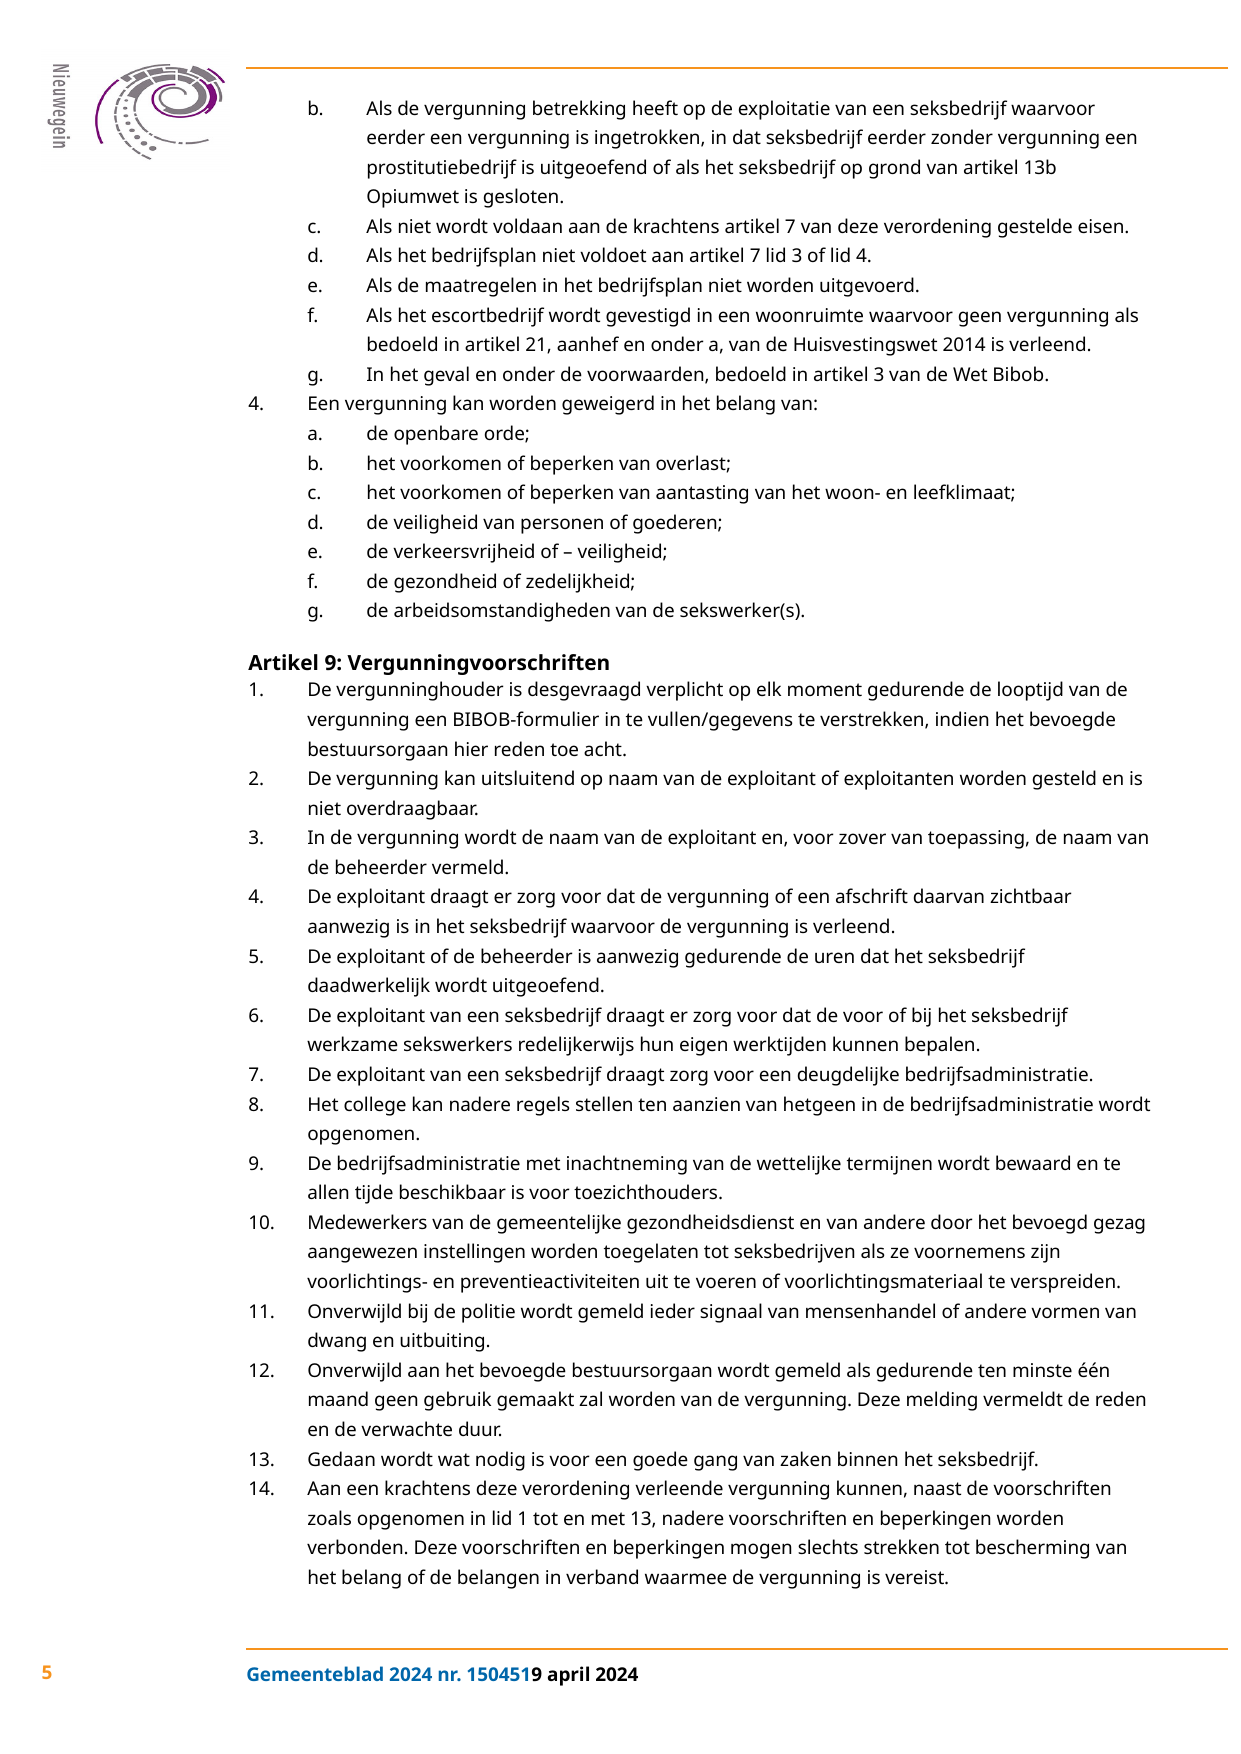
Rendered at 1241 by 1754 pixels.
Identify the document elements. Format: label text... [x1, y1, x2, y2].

list Medewerkers van de gemeentelijke gezondheidsdienst en van andere door het bevoegd gezag aangewezen instellingen worden toegelaten tot seksbedrijven als ze voornemens zijn voorlichtings- en preventieactiviteiten uit te voeren of voorlichtingsmateriaal te verspreiden. [248, 1209, 1152, 1294]
list Het college kan nadere regels stellen ten aanzien van hetgeen in de bedrijfsadministratie wordt opgenomen. [248, 1091, 1152, 1146]
list De exploitant van een seksbedrijf draagt zorg voor een deugdelijke bedrijfsadministratie. [248, 1061, 1152, 1087]
list De bedrijfsadministratie met inachtneming van de wettelijke termijnen wordt bewaard en te allen tijde beschikbaar is voor toezichthouders. [248, 1150, 1152, 1205]
list De exploitant van een seksbedrijf draagt er zorg voor dat de voor of bij het seksbedrijf werkzame sekswerkers redelijkerwijs hun eigen werktijden kunnen bepalen. [248, 1002, 1152, 1057]
list de arbeidsomstandigheden van de sekswerker(s). [307, 598, 1152, 623]
list Als niet wordt voldaan aan de krachtens artikel 7 van deze verordening gestelde eisen. [307, 213, 1152, 239]
list Als de maatregelen in het bedrijfsplan niet worden uitgevoerd. [307, 272, 1152, 298]
list Onverwijld bij de politie wordt gemeld ieder signaal van mensenhandel of andere vormen van dwang en uitbuiting. [248, 1298, 1152, 1353]
list Als de vergunning betrekking heeft op de exploitatie van een seksbedrijf waarvoor eerder een vergunning is ingetrokken, in dat seksbedrijf eerder zonder vergunning een prostitutiebedrijf is uitgeoefend of als het seksbedrijf op grond van artikel 13b Opiumwet is gesloten. [307, 95, 1152, 209]
list Een vergunning kan worden geweigerd in het belang van: [248, 391, 1152, 416]
list de gezondheid of zedelijkheid; [307, 568, 1152, 594]
list In het geval en onder de voorwaarden, bedoeld in artikel 3 van de Wet Bibob. [307, 361, 1152, 387]
list In de vergunning wordt de naam van de exploitant en, voor zover van toepassing, de naam van de beheerder vermeld. [248, 824, 1152, 880]
list De vergunning kan uitsluitend op naam van de exploitant of exploitanten worden gesteld en is niet overdraagbaar. [248, 765, 1152, 821]
list de verkeersvrijheid of – veiligheid; [307, 538, 1152, 564]
text Artikel 9: Vergunningvoorschriften [248, 648, 1152, 677]
list Onverwijld aan het bevoegde bestuursorgaan wordt gemeld als gedurende ten minste één maand geen gebruik gemaakt zal worden van de vergunning. Deze melding vermeldt de reden en de verwachte duur. [248, 1357, 1152, 1442]
list Als het escortbedrijf wordt gevestigd in een woonruimte waarvoor geen vergunning als bedoeld in artikel 21, aanhef en onder a, van de Huisvestingswet 2014 is verleend. [307, 302, 1152, 357]
list Als het bedrijfsplan niet voldoet aan artikel 7 lid 3 of lid 4. [307, 243, 1152, 268]
list De exploitant draagt er zorg voor dat de vergunning of een afschrift daarvan zichtbaar aanwezig is in het seksbedrijf waarvoor de vergunning is verleend. [248, 884, 1152, 939]
picture [41, 47, 231, 172]
list De vergunninghouder is desgevraagd verplicht op elk moment gedurende de looptijd van de vergunning een BIBOB-formulier in te vullen/gegevens te verstrekken, indien het bevoegde bestuursorgaan hier reden toe acht. [248, 677, 1152, 761]
list het voorkomen of beperken van aantasting van het woon- en leefklimaat; [307, 479, 1152, 505]
list Gedaan wordt wat nodig is voor een goede gang van zaken binnen het seksbedrijf. [248, 1446, 1152, 1471]
list De exploitant of de beheerder is aanwezig gedurende de uren dat het seksbedrijf daadwerkelijk wordt uitgeoefend. [248, 943, 1152, 998]
list de openbare orde; [307, 420, 1152, 446]
list de veiligheid van personen of goederen; [307, 509, 1152, 535]
list het voorkomen of beperken van overlast; [307, 450, 1152, 476]
list Aan een krachtens deze verordening verleende vergunning kunnen, naast de voorschriften zoals opgenomen in lid 1 tot en met 13, nadere voorschriften en beperkingen worden verbonden. Deze voorschriften en beperkingen mogen slechts strekken tot bescherming van het belang of de belangen in verband waarmee de vergunning is vereist. [248, 1475, 1152, 1590]
